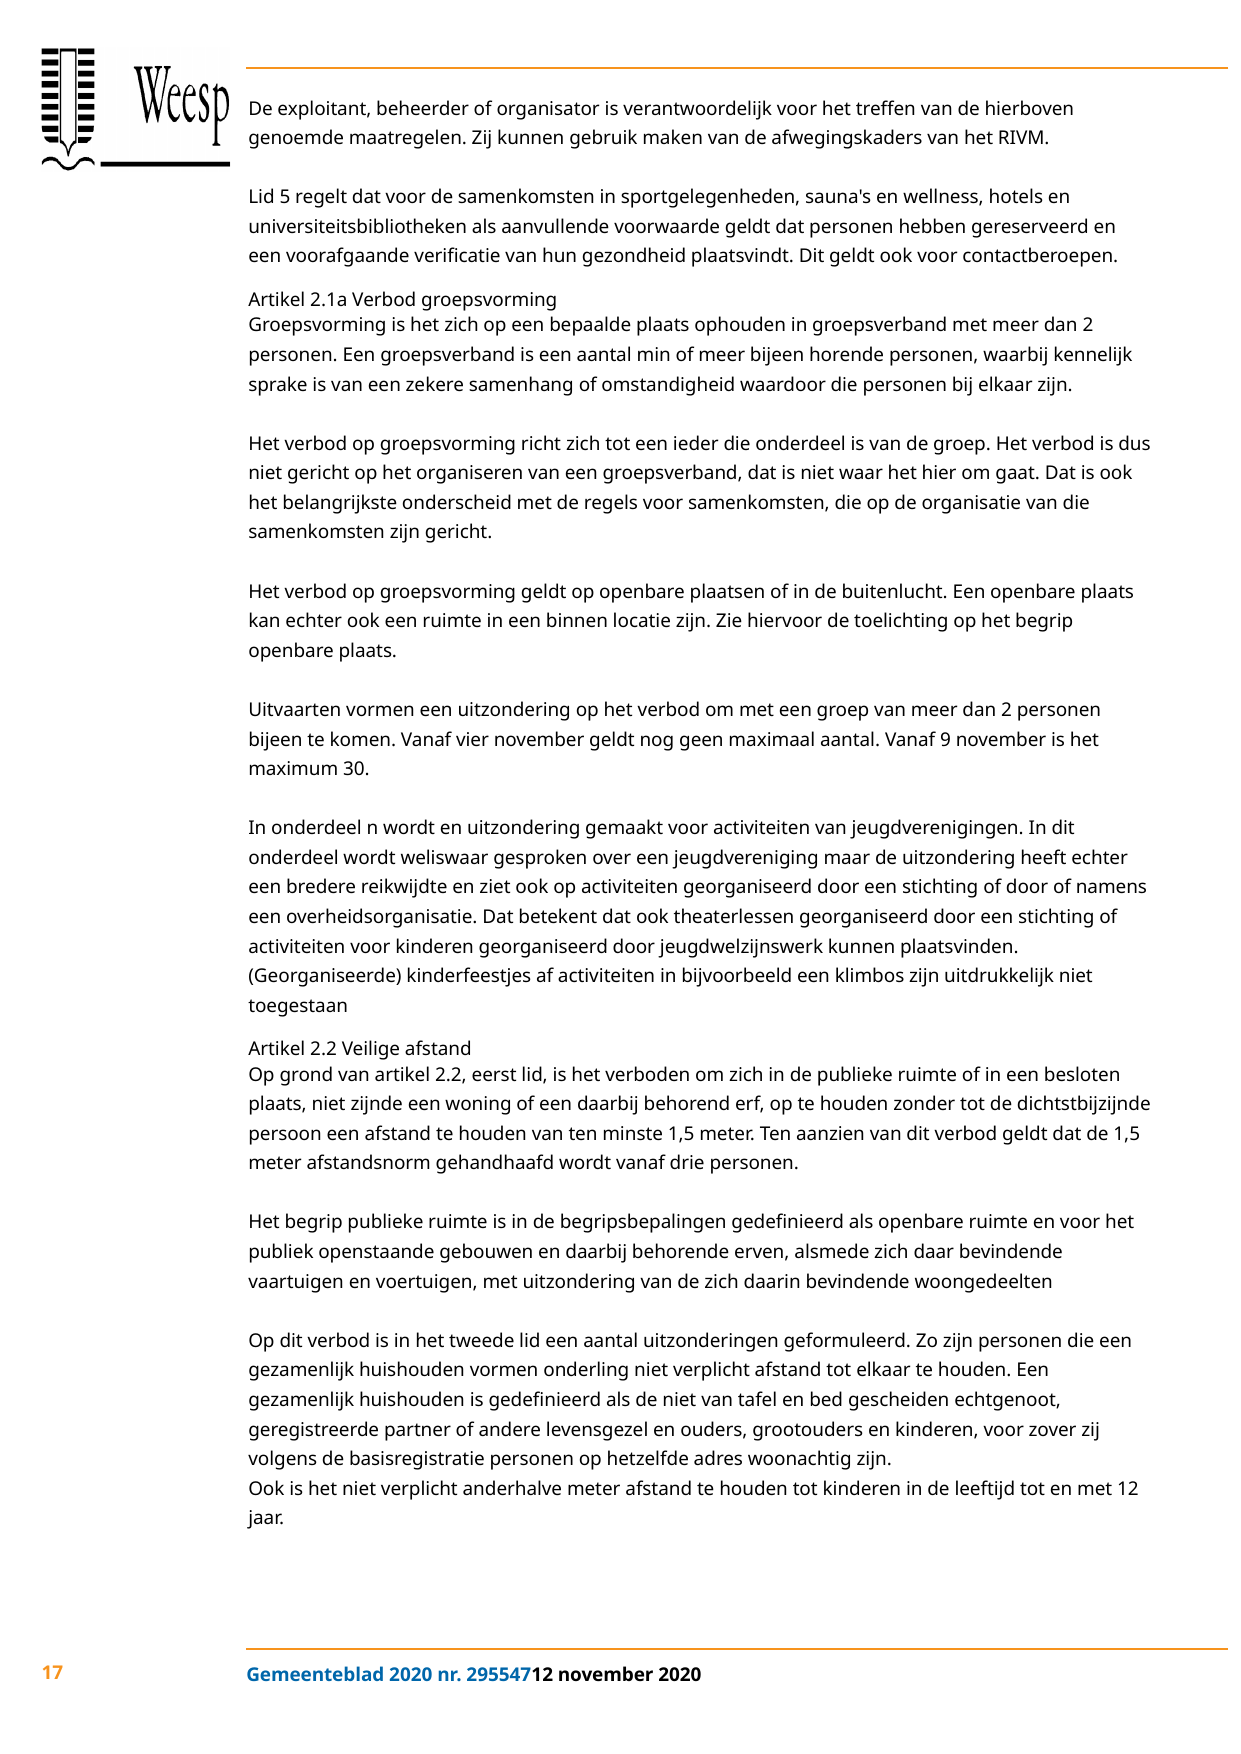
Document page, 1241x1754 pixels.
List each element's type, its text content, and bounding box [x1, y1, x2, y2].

text In onderdeel n wordt en uitzondering gemaakt voor activiteiten van jeugdverenigingen. In dit onderdeel wordt weliswaar gesproken over een jeugdvereniging maar de uitzondering heeft echter een bredere reikwijdte en ziet ook op activiteiten georganiseerd door een stichting of door of namens een overheidsorganisatie. Dat betekent dat ook theaterlessen georganiseerd door een stichting of activiteiten voor kinderen georganiseerd door jeugdwelzijnswerk kunnen plaatsvinden. (Georganiseerde) kinderfeestjes af activiteiten in bijvoorbeeld een klimbos zijn uitdrukkelijk niet toegestaan [248, 814, 1152, 1018]
text Lid 5 regelt dat voor de samenkomsten in sportgelegenheden, sauna's en wellness, hotels en universiteitsbibliotheken als aanvullende voorwaarde geldt dat personen hebben gereserveerd en een voorafgaande verificatie van hun gezondheid plaatsvindt. Dit geldt ook voor contactberoepen. [248, 183, 1152, 268]
picture [41, 47, 231, 172]
text Artikel 2.1a Verbod groepsvorming [248, 286, 1152, 312]
text Groepsvorming is het zich op een bepaalde plaats ophouden in groepsverband met meer dan 2 personen. Een groepsverband is een aantal min of meer bijeen horende personen, waarbij kennelijk sprake is van een zekere samenhang of omstandigheid waardoor die personen bij elkaar zijn. [248, 312, 1152, 396]
text De exploitant, beheerder of organisator is verantwoordelijk voor het treffen van de hierboven genoemde maatregelen. Zij kunnen gebruik maken van de afwegingskaders van het RIVM. [248, 95, 1152, 150]
text Artikel 2.2 Veilige afstand [248, 1035, 1152, 1061]
text Op dit verbod is in het tweede lid een aantal uitzonderingen geformuleerd. Zo zijn personen die een gezamenlijk huishouden vormen onderling niet verplicht afstand tot elkaar te houden. Een gezamenlijk huishouden is gedefinieerd als de niet van tafel en bed gescheiden echtgenoot, geregistreerde partner of andere levensgezel en ouders, grootouders en kinderen, voor zover zij volgens de basisregistratie personen op hetzelfde adres woonachtig zijn. [248, 1327, 1152, 1471]
text Uitvaarten vormen een uitzondering op het verbod om met een groep van meer dan 2 personen bijeen te komen. Vanaf vier november geldt nog geen maximaal aantal. Vanaf 9 november is het maximum 30. [248, 696, 1152, 781]
text Op grond van artikel 2.2, eerst lid, is het verboden om zich in de publieke ruimte of in een besloten plaats, niet zijnde een woning of een daarbij behorend erf, op te houden zonder tot de dichtstbijzijnde persoon een afstand te houden van ten minste 1,5 meter. Ten aanzien van dit verbod geldt dat de 1,5 meter afstandsnorm gehandhaafd wordt vanaf drie personen. [248, 1061, 1152, 1175]
text Het verbod op groepsvorming richt zich tot een ieder die onderdeel is van de groep. Het verbod is dus niet gericht op het organiseren van een groepsverband, dat is niet waar het hier om gaat. Dat is ook het belangrijkste onderscheid met de regels voor samenkomsten, die op de organisatie van die samenkomsten zijn gericht. [248, 430, 1152, 544]
text Ook is het niet verplicht anderhalve meter afstand te houden tot kinderen in de leeftijd tot en met 12 jaar. [248, 1475, 1152, 1530]
text Het verbod op groepsvorming geldt op openbare plaatsen of in de buitenlucht. Een openbare plaats kan echter ook een ruimte in een binnen locatie zijn. Zie hiervoor de toelichting op het begrip openbare plaats. [248, 578, 1152, 663]
text Het begrip publieke ruimte is in de begripsbepalingen gedefinieerd als openbare ruimte en voor het publiek openstaande gebouwen en daarbij behorende erven, alsmede zich daar bevindende vaartuigen en voertuigen, met uitzondering van de zich daarin bevindende woongedeelten [248, 1209, 1152, 1294]
